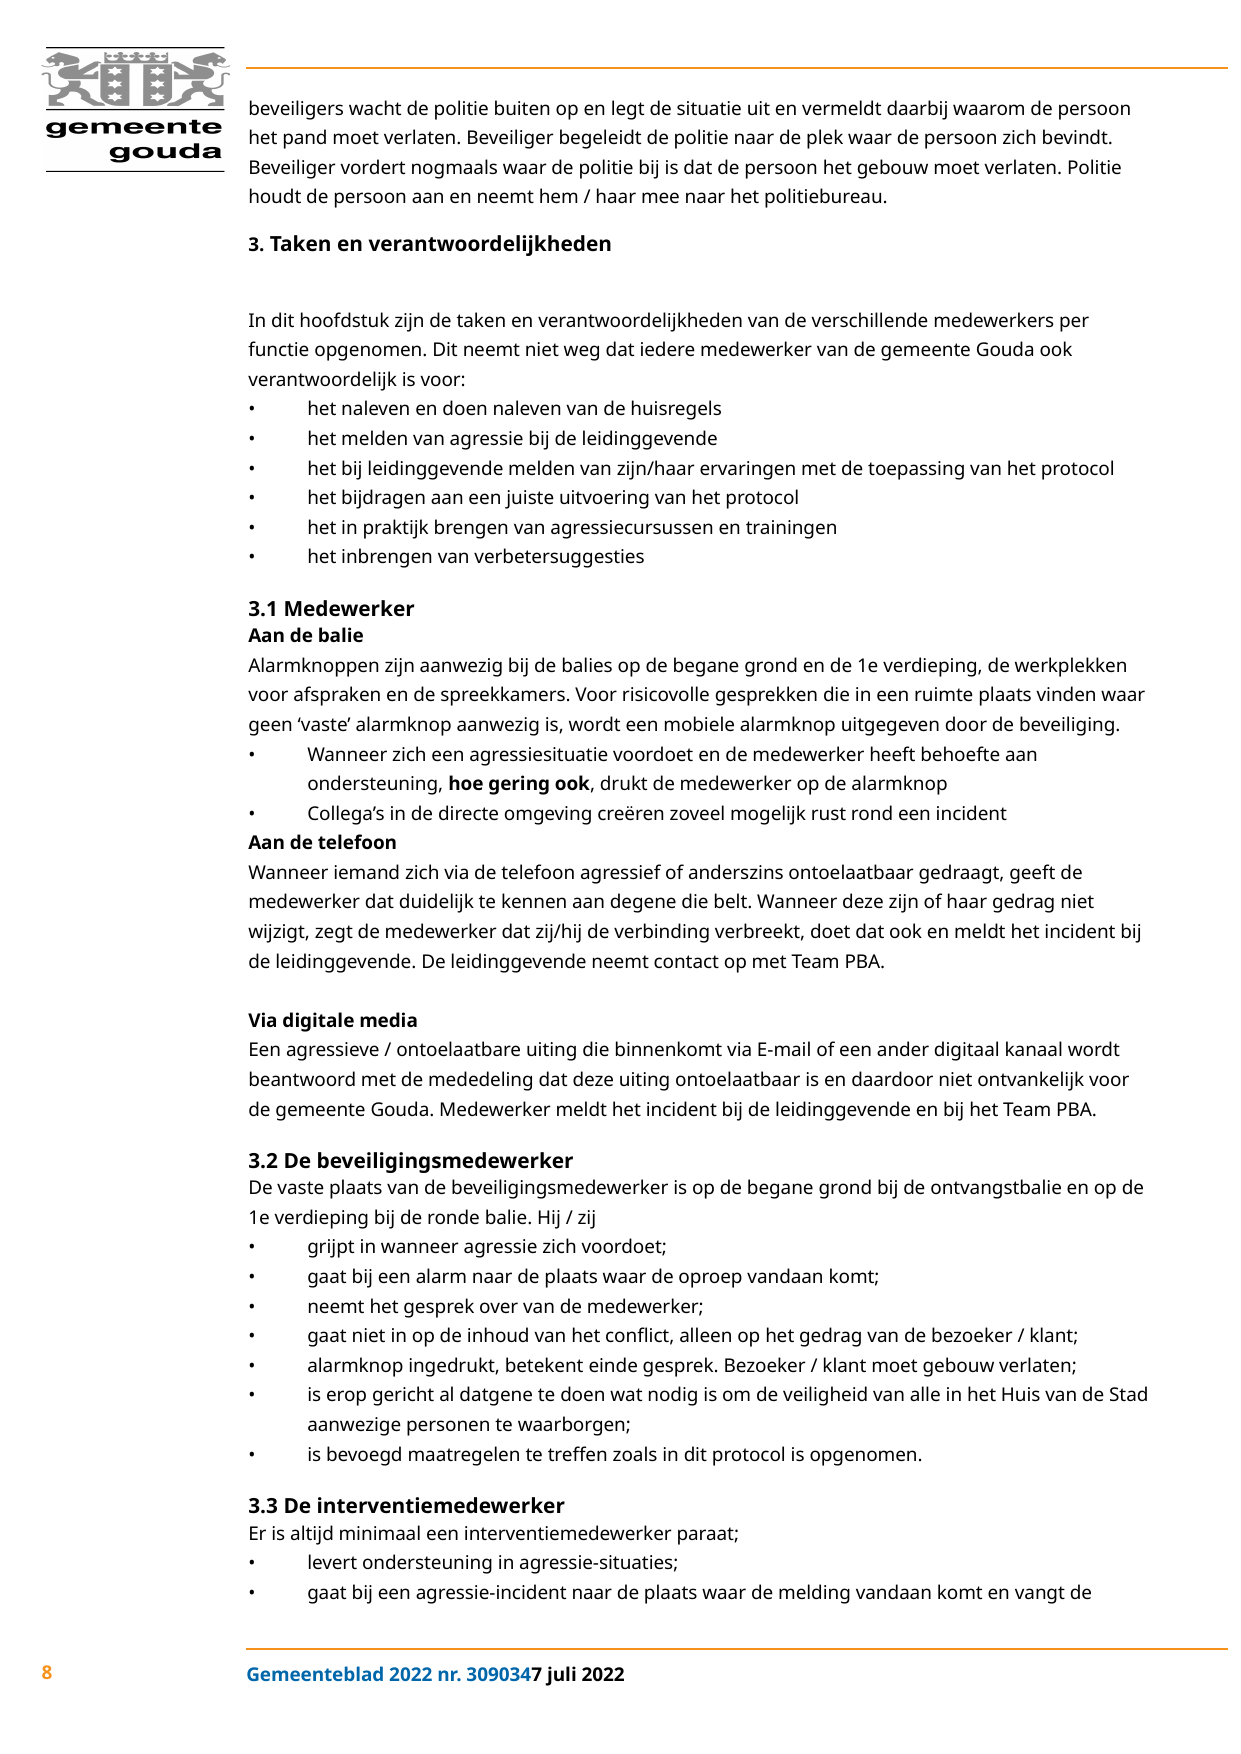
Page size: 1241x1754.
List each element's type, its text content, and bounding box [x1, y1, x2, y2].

list is bevoegd maatregelen te treffen zoals in dit protocol is opgenomen. [248, 1441, 1152, 1467]
list het bijdragen aan een juiste uitvoering van het protocol [248, 484, 1152, 510]
text Alarmknoppen zijn aanwezig bij de balies op de begane grond en de 1e verdieping, de werkplekken voor afspraken en de spreekkamers. Voor risicovolle gesprekken die in een ruimte plaats vinden waar geen ‘vaste’ alarmknop aanwezig is, wordt een mobiele alarmknop uitgegeven door de beveiliging. [248, 652, 1152, 737]
text 3.2 De beveiligingsmedewerker [248, 1146, 1152, 1174]
text In dit hoofdstuk zijn de taken en verantwoordelijkheden van de verschillende medewerkers per functie opgenomen. Dit neemt niet weg dat iedere medewerker van de gemeente Gouda ook verantwoordelijk is voor: [248, 307, 1152, 392]
list grijpt in wanneer agressie zich voordoet; [248, 1234, 1152, 1259]
text Wanneer iemand zich via de telefoon agressief of anderszins ontoelaatbaar gedraagt, geeft de medewerker dat duidelijk te kennen aan degene die belt. Wanneer deze zijn of haar gedrag niet wijzigt, zegt de medewerker dat zij/hij de verbinding verbreekt, doet dat ook en meldt het incident bij de leidinggevende. De leidinggevende neemt contact op met Team PBA. [248, 859, 1152, 973]
text beveiligers wacht de politie buiten op en legt de situatie uit en vermeldt daarbij waarom de persoon het pand moet verlaten. Beveiliger begeleidt de politie naar de plek waar de persoon zich bevindt. Beveiliger vordert nogmaals waar de politie bij is dat de persoon het gebouw moet verlaten. Politie houdt de persoon aan en neemt hem / haar mee naar het politiebureau. [248, 95, 1152, 209]
text Aan de telefoon [248, 829, 1152, 855]
text 3. Taken en verantwoordelijkheden [248, 229, 1152, 258]
list neemt het gesprek over van de medewerker; [248, 1293, 1152, 1319]
list alarmknop ingedrukt, betekent einde gesprek. Bezoeker / klant moet gebouw verlaten; [248, 1352, 1152, 1378]
list Wanneer zich een agressiesituatie voordoet en de medewerker heeft behoefte aan ondersteuning, hoe gering ook, drukt de medewerker op de alarmknop [248, 741, 1152, 796]
text Via digitale media [248, 1007, 1152, 1033]
list het bij leidinggevende melden van zijn/haar ervaringen met de toepassing van het protocol [248, 455, 1152, 481]
text Er is altijd minimaal een interventiemedewerker paraat; [248, 1520, 1152, 1545]
text De vaste plaats van de beveiligingsmedewerker is op de begane grond bij de ontvangstbalie en op de 1e verdieping bij de ronde balie. Hij / zij [248, 1174, 1152, 1230]
text 3.3 De interventiemedewerker [248, 1491, 1152, 1520]
list gaat bij een alarm naar de plaats waar de oproep vandaan komt; [248, 1263, 1152, 1289]
text Aan de balie [248, 622, 1152, 648]
list gaat bij een agressie-incident naar de plaats waar de melding vandaan komt en vangt de [248, 1579, 1152, 1604]
text 3.1 Medewerker [248, 594, 1152, 622]
list het in praktijk brengen van agressiecursussen en trainingen [248, 514, 1152, 540]
list is erop gericht al datgene te doen wat nodig is om de veiligheid van alle in het Huis van de Stad aanwezige personen te waarborgen; [248, 1382, 1152, 1437]
list gaat niet in op de inhoud van het conflict, alleen op het gedrag van de bezoeker / klant; [248, 1322, 1152, 1348]
list Collega’s in de directe omgeving creëren zoveel mogelijk rust rond een incident [248, 800, 1152, 826]
list levert ondersteuning in agressie-situaties; [248, 1549, 1152, 1575]
list het naleven en doen naleven van de huisregels [248, 396, 1152, 421]
picture [41, 47, 231, 172]
text Een agressieve / ontoelaatbare uiting die binnenkomt via E-mail of een ander digitaal kanaal wordt beantwoord met de mededeling dat deze uiting ontoelaatbaar is en daardoor niet ontvankelijk voor de gemeente Gouda. Medewerker meldt het incident bij de leidinggevende en bij het Team PBA. [248, 1037, 1152, 1121]
list het melden van agressie bij de leidinggevende [248, 425, 1152, 451]
list het inbrengen van verbetersuggesties [248, 543, 1152, 569]
